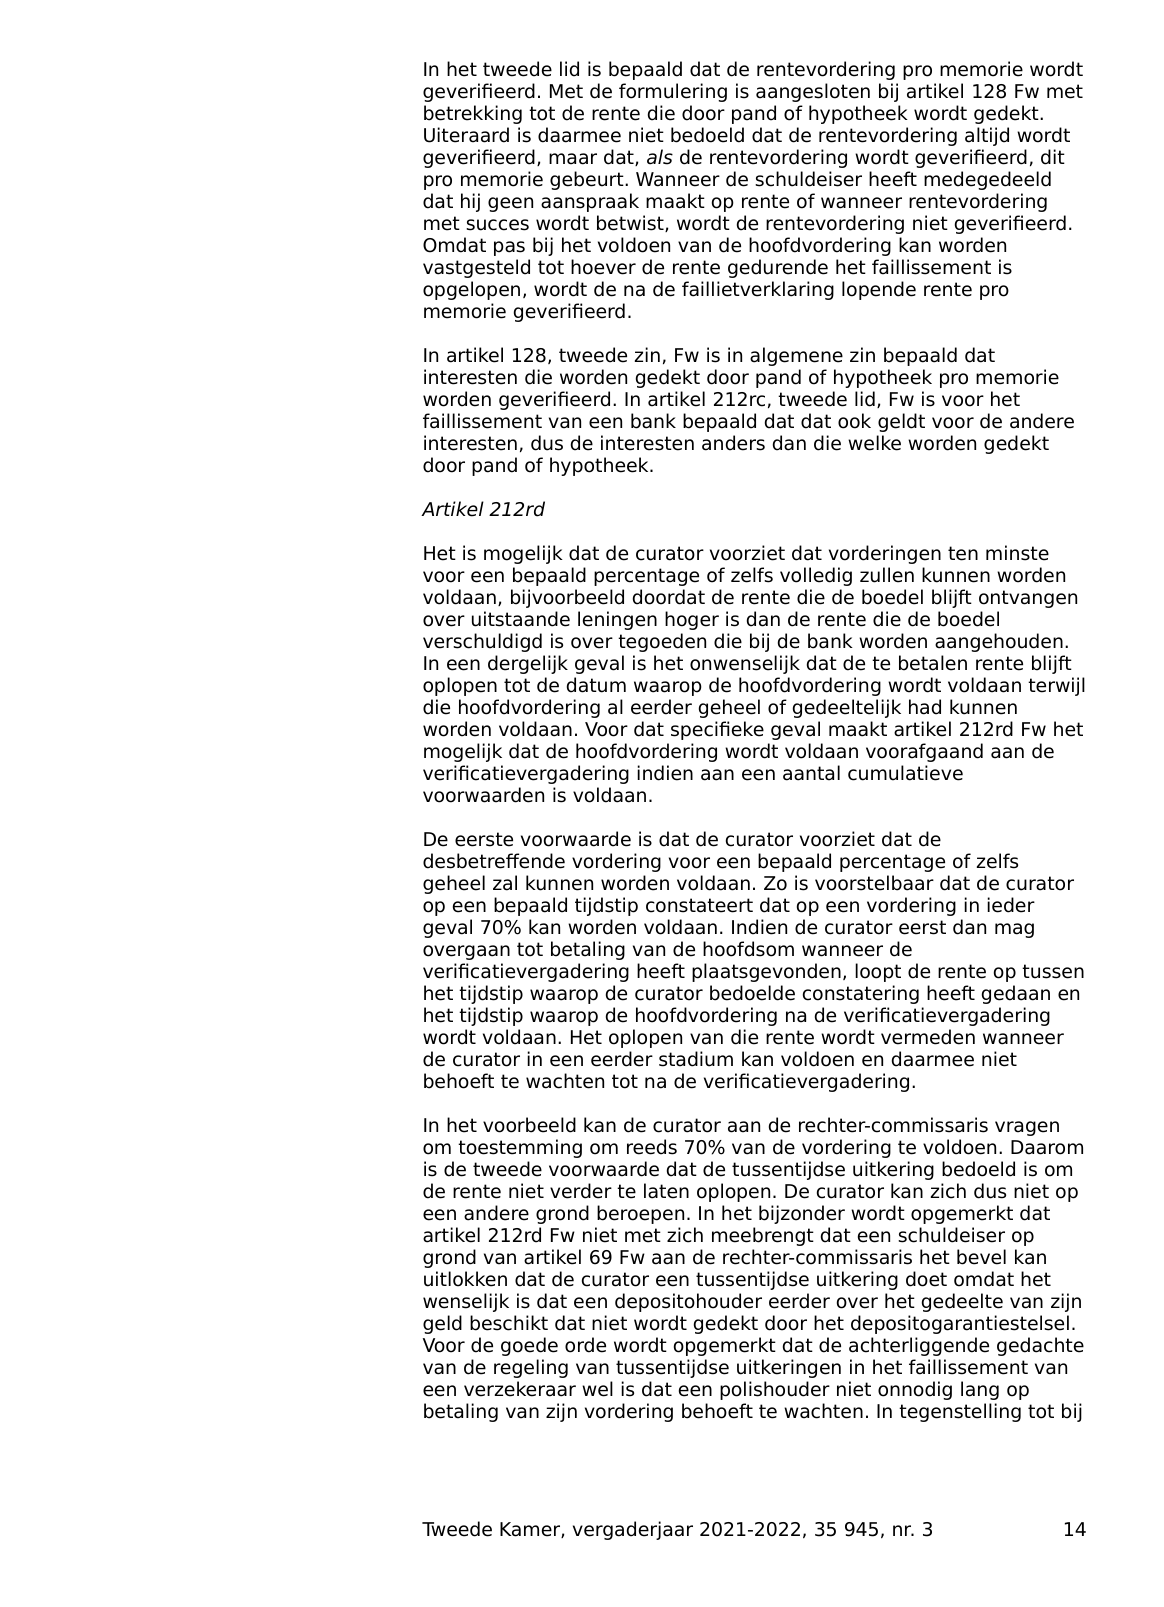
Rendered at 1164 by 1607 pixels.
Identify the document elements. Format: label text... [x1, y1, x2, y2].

text Het is mogelijk dat de curator voorziet dat vorderingen ten minste voor een bepaald percentage of zelfs volledig zullen kunnen worden voldaan, bijvoorbeeld doordat de rente die de boedel blijft ontvangen over uitstaande leningen hoger is dan de rente die de boedel verschuldigd is over tegoeden die bij de bank worden aangehouden. In een dergelijk geval is het onwenselijk dat de te betalen rente blijft oplopen tot de datum waarop de hoofdvordering wordt voldaan terwijl die hoofdvordering al eerder geheel of gedeeltelijk had kunnen worden voldaan. Voor dat specifieke geval maakt artikel 212rd Fw het mogelijk dat de hoofdvordering wordt voldaan voorafgaand aan de verificatievergadering indien aan een aantal cumulatieve voorwaarden is voldaan. [422, 543, 1087, 807]
text In artikel 128, tweede zin, Fw is in algemene zin bepaald dat interesten die worden gedekt door pand of hypotheek pro memorie worden geverifieerd. In artikel 212rc, tweede lid, Fw is voor het faillissement van een bank bepaald dat dat ook geldt voor de andere interesten, dus de interesten anders dan die welke worden gedekt door pand of hypotheek. [422, 345, 1087, 477]
text In het tweede lid is bepaald dat de rentevordering pro memorie wordt geverifieerd. Met de formulering is aangesloten bij artikel 128 Fw met betrekking tot de rente die door pand of hypotheek wordt gedekt. Uiteraard is daarmee niet bedoeld dat de rentevordering altijd wordt geverifieerd, maar dat, als de rentevordering wordt geverifieerd, dit pro memorie gebeurt. Wanneer de schuldeiser heeft medegedeeld dat hij geen aanspraak maakt op rente of wanneer rentevordering met succes wordt betwist, wordt de rentevordering niet geverifieerd. Omdat pas bij het voldoen van de hoofdvordering kan worden vastgesteld tot hoever de rente gedurende het faillissement is opgelopen, wordt de na de faillietverklaring lopende rente pro memorie geverifieerd. [422, 59, 1087, 323]
subtitle Artikel 212rd [422, 499, 1087, 521]
text De eerste voorwaarde is dat de curator voorziet dat de desbetreffende vordering voor een bepaald percentage of zelfs geheel zal kunnen worden voldaan. Zo is voorstelbaar dat de curator op een bepaald tijdstip constateert dat op een vordering in ieder geval 70% kan worden voldaan. Indien de curator eerst dan mag overgaan tot betaling van de hoofdsom wanneer de verificatievergadering heeft plaatsgevonden, loopt de rente op tussen het tijdstip waarop de curator bedoelde constatering heeft gedaan en het tijdstip waarop de hoofdvordering na de verificatievergadering wordt voldaan. Het oplopen van die rente wordt vermeden wanneer de curator in een eerder stadium kan voldoen en daarmee niet behoeft te wachten tot na de verificatievergadering. [422, 829, 1087, 1093]
text In het voorbeeld kan de curator aan de rechter-commissaris vragen om toestemming om reeds 70% van de vordering te voldoen. Daarom is de tweede voorwaarde dat de tussentijdse uitkering bedoeld is om de rente niet verder te laten oplopen. De curator kan zich dus niet op een andere grond beroepen. In het bijzonder wordt opgemerkt dat artikel 212rd Fw niet met zich meebrengt dat een schuldeiser op grond van artikel 69 Fw aan de rechter-commissaris het bevel kan uitlokken dat de curator een tussentijdse uitkering doet omdat het wenselijk is dat een depositohouder eerder over het gedeelte van zijn geld beschikt dat niet wordt gedekt door het depositogarantiestelsel. Voor de goede orde wordt opgemerkt dat de achterliggende gedachte van de regeling van tussentijdse uitkeringen in het faillissement van een verzekeraar wel is dat een polishouder niet onnodig lang op betaling van zijn vordering behoeft te wachten. In tegenstelling tot bij [422, 1115, 1087, 1423]
